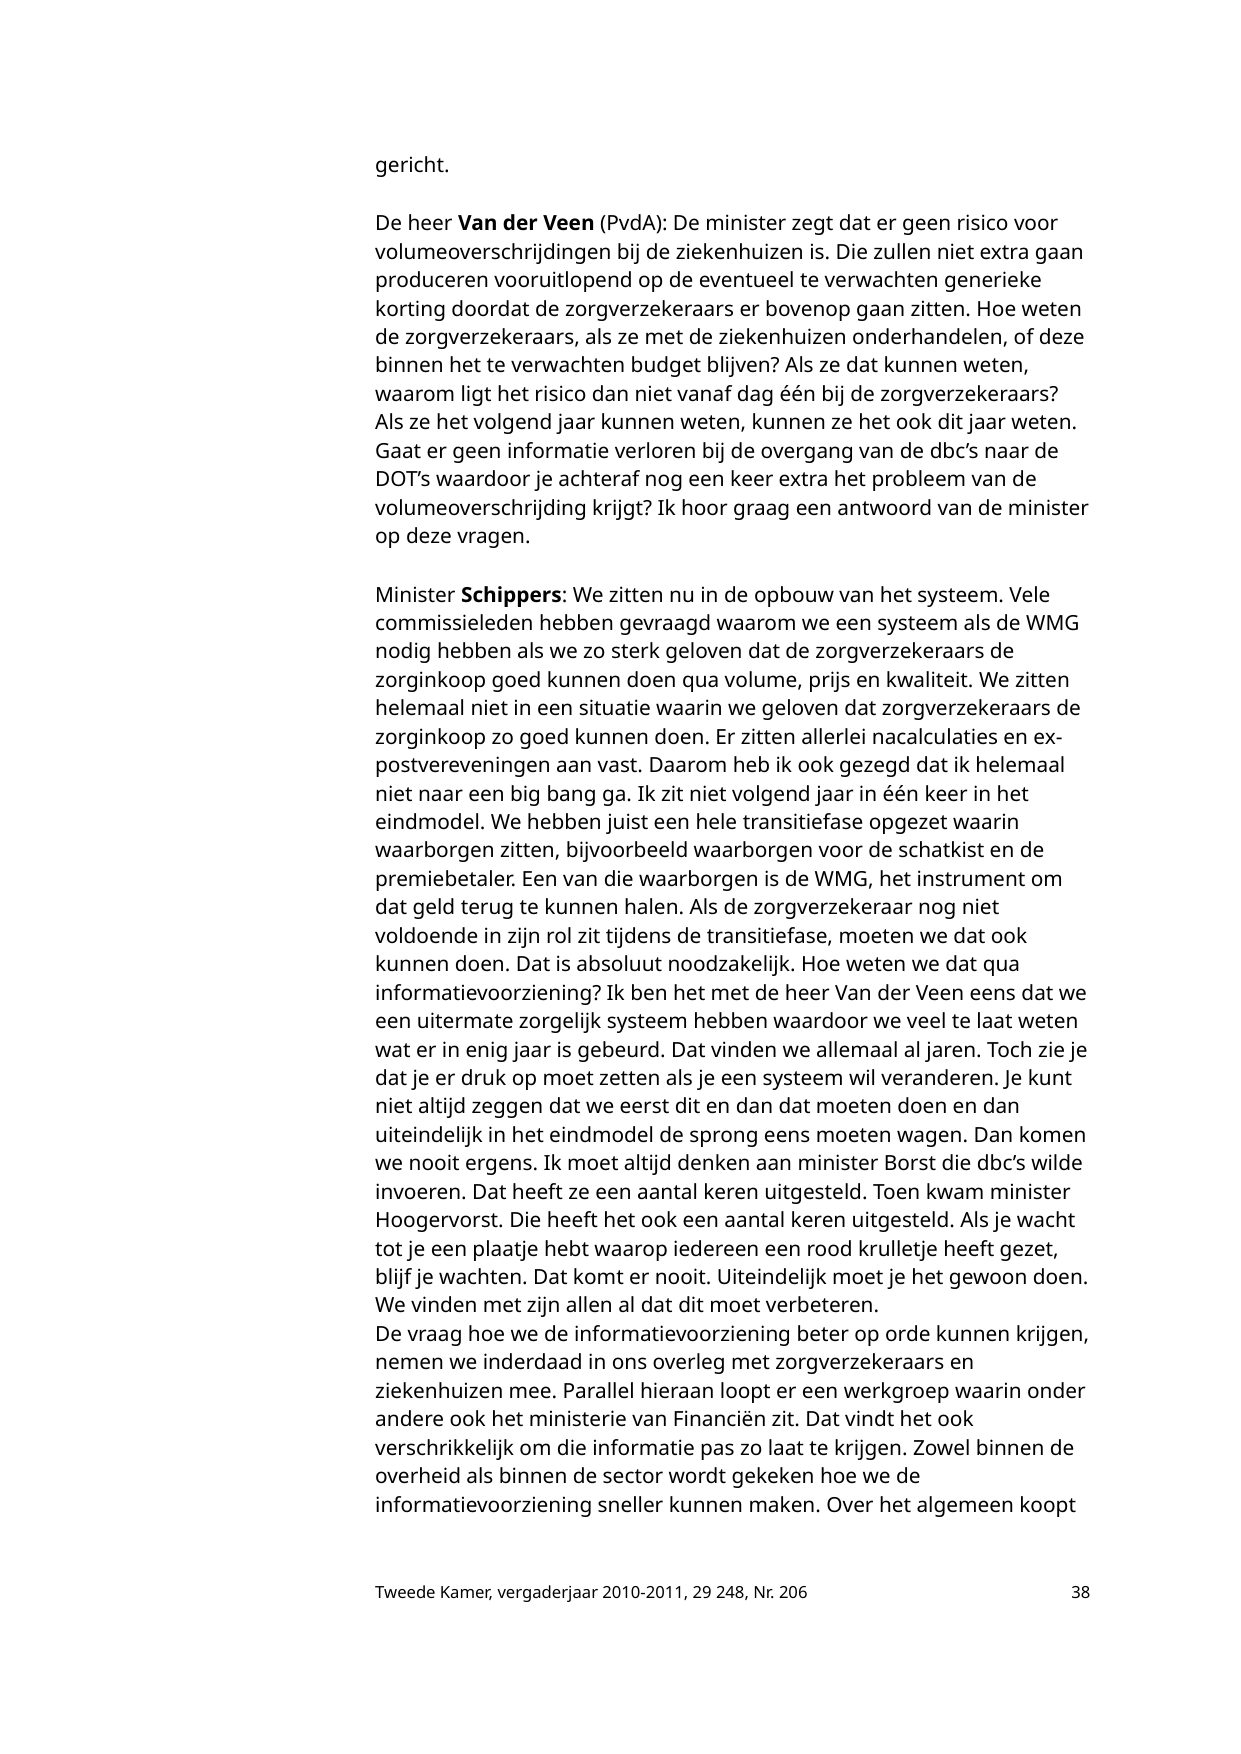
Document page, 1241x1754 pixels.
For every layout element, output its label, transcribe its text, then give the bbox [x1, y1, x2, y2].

text De heer Van der Veen (PvdA): De minister zegt dat er geen risico voor volumeoverschrijdingen bij de ziekenhuizen is. Die zullen niet extra gaan produceren vooruitlopend op de eventueel te verwachten generieke korting doordat de zorgverzekeraars er bovenop gaan zitten. Hoe weten de zorgverzekeraars, als ze met de ziekenhuizen onderhandelen, of deze binnen het te verwachten budget blijven? Als ze dat kunnen weten, waarom ligt het risico dan niet vanaf dag één bij de zorgverzekeraars? Als ze het volgend jaar kunnen weten, kunnen ze het ook dit jaar weten. Gaat er geen informatie verloren bij de overgang van de dbc’s naar de DOT’s waardoor je achteraf nog een keer extra het probleem van de volumeoverschrijding krijgt? Ik hoor graag een antwoord van de minister op deze vragen. [375, 208, 1090, 550]
text gericht. [375, 150, 1090, 178]
text Minister Schippers: We zitten nu in de opbouw van het systeem. Vele commissieleden hebben gevraagd waarom we een systeem als de WMG nodig hebben als we zo sterk geloven dat de zorgverzekeraars de zorginkoop goed kunnen doen qua volume, prijs en kwaliteit. We zitten helemaal niet in een situatie waarin we geloven dat zorgverzekeraars de zorginkoop zo goed kunnen doen. Er zitten allerlei nacalculaties en ex-postvereveningen aan vast. Daarom heb ik ook gezegd dat ik helemaal niet naar een big bang ga. Ik zit niet volgend jaar in één keer in het eindmodel. We hebben juist een hele transitiefase opgezet waarin waarborgen zitten, bijvoorbeeld waarborgen voor de schatkist en de premiebetaler. Een van die waarborgen is de WMG, het instrument om dat geld terug te kunnen halen. Als de zorgverzekeraar nog niet voldoende in zijn rol zit tijdens de transitiefase, moeten we dat ook kunnen doen. Dat is absoluut noodzakelijk. Hoe weten we dat qua informatievoorziening? Ik ben het met de heer Van der Veen eens dat we een uitermate zorgelijk systeem hebben waardoor we veel te laat weten wat er in enig jaar is gebeurd. Dat vinden we allemaal al jaren. Toch zie je dat je er druk op moet zetten als je een systeem wil veranderen. Je kunt niet altijd zeggen dat we eerst dit en dan dat moeten doen en dan uiteindelijk in het eindmodel de sprong eens moeten wagen. Dan komen we nooit ergens. Ik moet altijd denken aan minister Borst die dbc’s wilde invoeren. Dat heeft ze een aantal keren uitgesteld. Toen kwam minister Hoogervorst. Die heeft het ook een aantal keren uitgesteld. Als je wacht tot je een plaatje hebt waarop iedereen een rood krulletje heeft gezet, blijf je wachten. Dat komt er nooit. Uiteindelijk moet je het gewoon doen. We vinden met zijn allen al dat dit moet verbeteren. [375, 580, 1090, 1319]
text De vraag hoe we de informatievoorziening beter op orde kunnen krijgen, nemen we inderdaad in ons overleg met zorgverzekeraars en ziekenhuizen mee. Parallel hieraan loopt er een werkgroep waarin onder andere ook het ministerie van Financiën zit. Dat vindt het ook verschrikkelijk om die informatie pas zo laat te krijgen. Zowel binnen de overheid als binnen de sector wordt gekeken hoe we de informatievoorziening sneller kunnen maken. Over het algemeen koopt [375, 1319, 1090, 1518]
